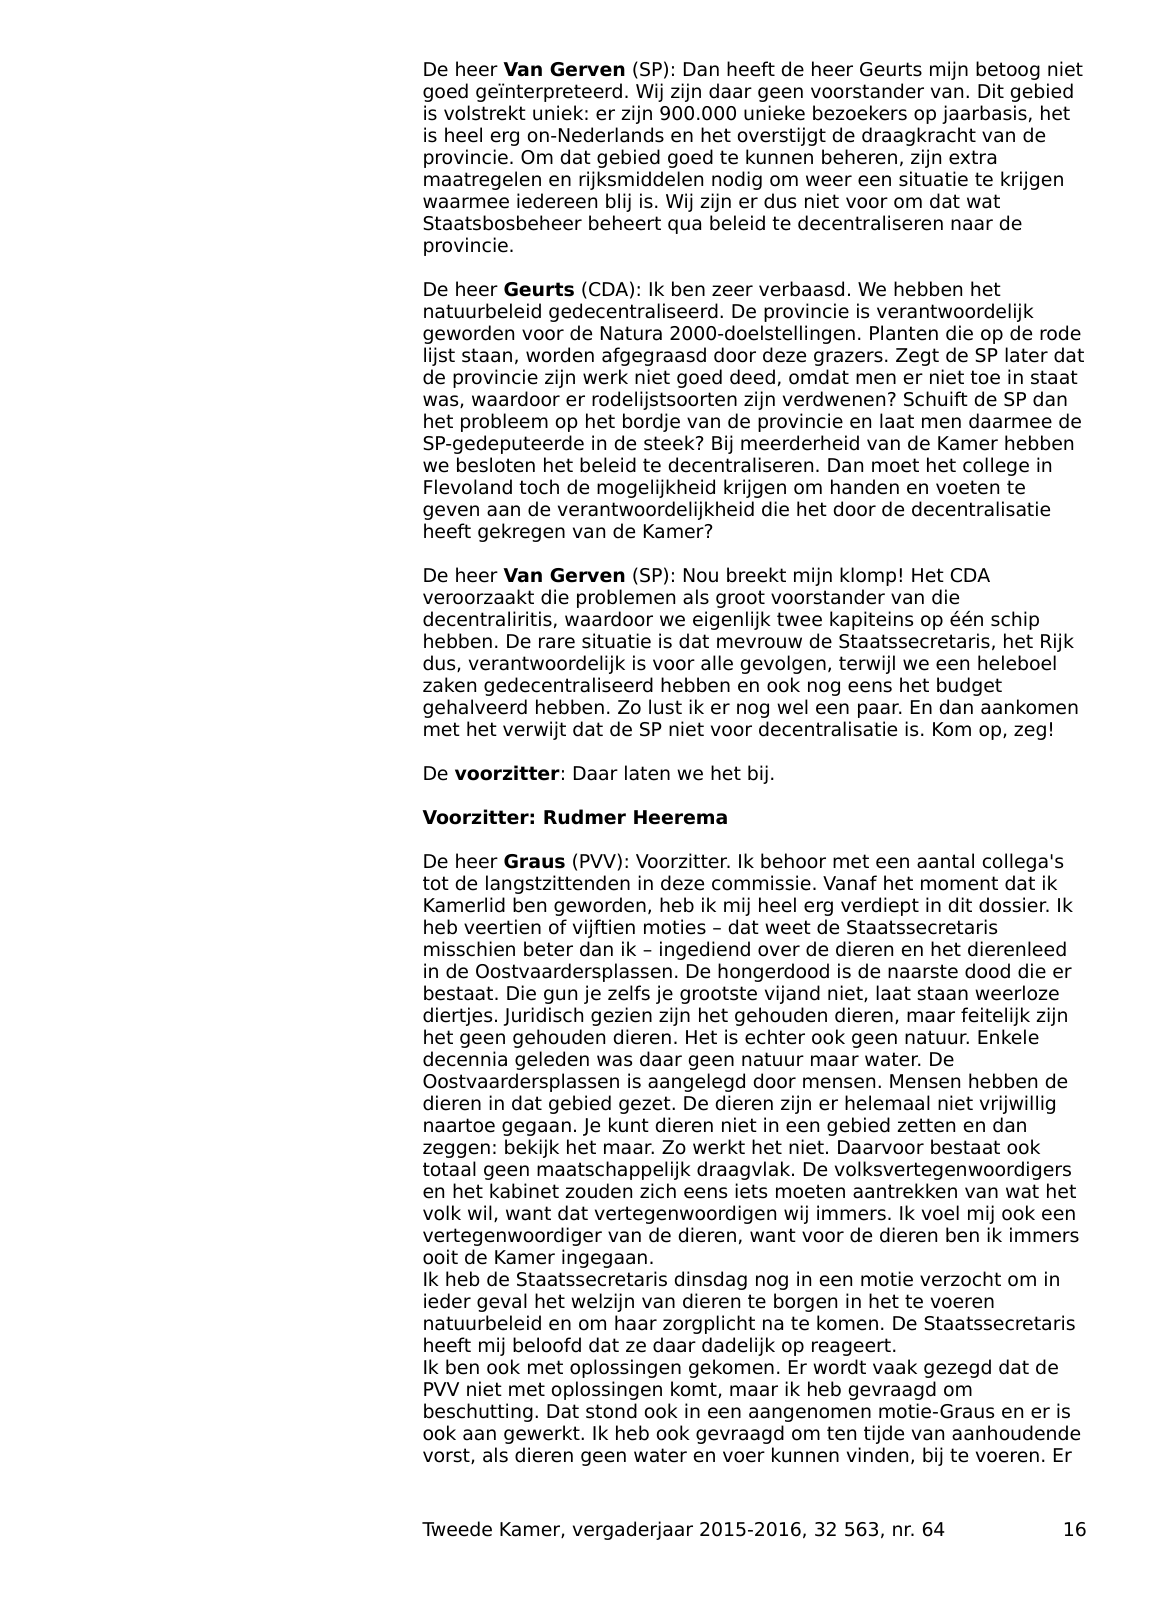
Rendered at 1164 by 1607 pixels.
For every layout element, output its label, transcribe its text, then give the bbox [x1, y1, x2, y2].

text De heer Van Gerven (SP): Dan heeft de heer Geurts mijn betoog niet goed geïnterpreteerd. Wij zijn daar geen voorstander van. Dit gebied is volstrekt uniek: er zijn 900.000 unieke bezoekers op jaarbasis, het is heel erg on-Nederlands en het overstijgt de draagkracht van de provincie. Om dat gebied goed te kunnen beheren, zijn extra maatregelen en rijksmiddelen nodig om weer een situatie te krijgen waarmee iedereen blij is. Wij zijn er dus niet voor om dat wat Staatsbosbeheer beheert qua beleid te decentraliseren naar de provincie. [422, 59, 1087, 257]
text Ik heb de Staatssecretaris dinsdag nog in een motie verzocht om in ieder geval het welzijn van dieren te borgen in het te voeren natuurbeleid en om haar zorgplicht na te komen. De Staatssecretaris heeft mij beloofd dat ze daar dadelijk op reageert. [422, 1269, 1087, 1357]
text De heer Geurts (CDA): Ik ben zeer verbaasd. We hebben het natuurbeleid gedecentraliseerd. De provincie is verantwoordelijk geworden voor de Natura 2000-doelstellingen. Planten die op de rode lijst staan, worden afgegraasd door deze grazers. Zegt de SP later dat de provincie zijn werk niet goed deed, omdat men er niet toe in staat was, waardoor er rodelijstsoorten zijn verdwenen? Schuift de SP dan het probleem op het bordje van de provincie en laat men daarmee de SP-gedeputeerde in de steek? Bij meerderheid van de Kamer hebben we besloten het beleid te decentraliseren. Dan moet het college in Flevoland toch de mogelijkheid krijgen om handen en voeten te geven aan de verantwoordelijkheid die het door de decentralisatie heeft gekregen van de Kamer? [422, 279, 1087, 543]
text Ik ben ook met oplossingen gekomen. Er wordt vaak gezegd dat de PVV niet met oplossingen komt, maar ik heb gevraagd om beschutting. Dat stond ook in een aangenomen motie-Graus en er is ook aan gewerkt. Ik heb ook gevraagd om ten tijde van aanhoudende vorst, als dieren geen water en voer kunnen vinden, bij te voeren. Er [422, 1357, 1087, 1467]
text De voorzitter: Daar laten we het bij. [422, 763, 1087, 785]
subtitle Voorzitter: Rudmer Heerema [422, 807, 1087, 829]
text De heer Van Gerven (SP): Nou breekt mijn klomp! Het CDA veroorzaakt die problemen als groot voorstander van die decentraliritis, waardoor we eigenlijk twee kapiteins op één schip hebben. De rare situatie is dat mevrouw de Staatssecretaris, het Rijk dus, verantwoordelijk is voor alle gevolgen, terwijl we een heleboel zaken gedecentraliseerd hebben en ook nog eens het budget gehalveerd hebben. Zo lust ik er nog wel een paar. En dan aankomen met het verwijt dat de SP niet voor decentralisatie is. Kom op, zeg! [422, 565, 1087, 741]
text De heer Graus (PVV): Voorzitter. Ik behoor met een aantal collega's tot de langstzittenden in deze commissie. Vanaf het moment dat ik Kamerlid ben geworden, heb ik mij heel erg verdiept in dit dossier. Ik heb veertien of vijftien moties – dat weet de Staatssecretaris misschien beter dan ik – ingediend over de dieren en het dierenleed in de Oostvaardersplassen. De hongerdood is de naarste dood die er bestaat. Die gun je zelfs je grootste vijand niet, laat staan weerloze diertjes. Juridisch gezien zijn het gehouden dieren, maar feitelijk zijn het geen gehouden dieren. Het is echter ook geen natuur. Enkele decennia geleden was daar geen natuur maar water. De Oostvaardersplassen is aangelegd door mensen. Mensen hebben de dieren in dat gebied gezet. De dieren zijn er helemaal niet vrijwillig naartoe gegaan. Je kunt dieren niet in een gebied zetten en dan zeggen: bekijk het maar. Zo werkt het niet. Daarvoor bestaat ook totaal geen maatschappelijk draagvlak. De volksvertegenwoordigers en het kabinet zouden zich eens iets moeten aantrekken van wat het volk wil, want dat vertegenwoordigen wij immers. Ik voel mij ook een vertegenwoordiger van de dieren, want voor de dieren ben ik immers ooit de Kamer ingegaan. [422, 851, 1087, 1269]
